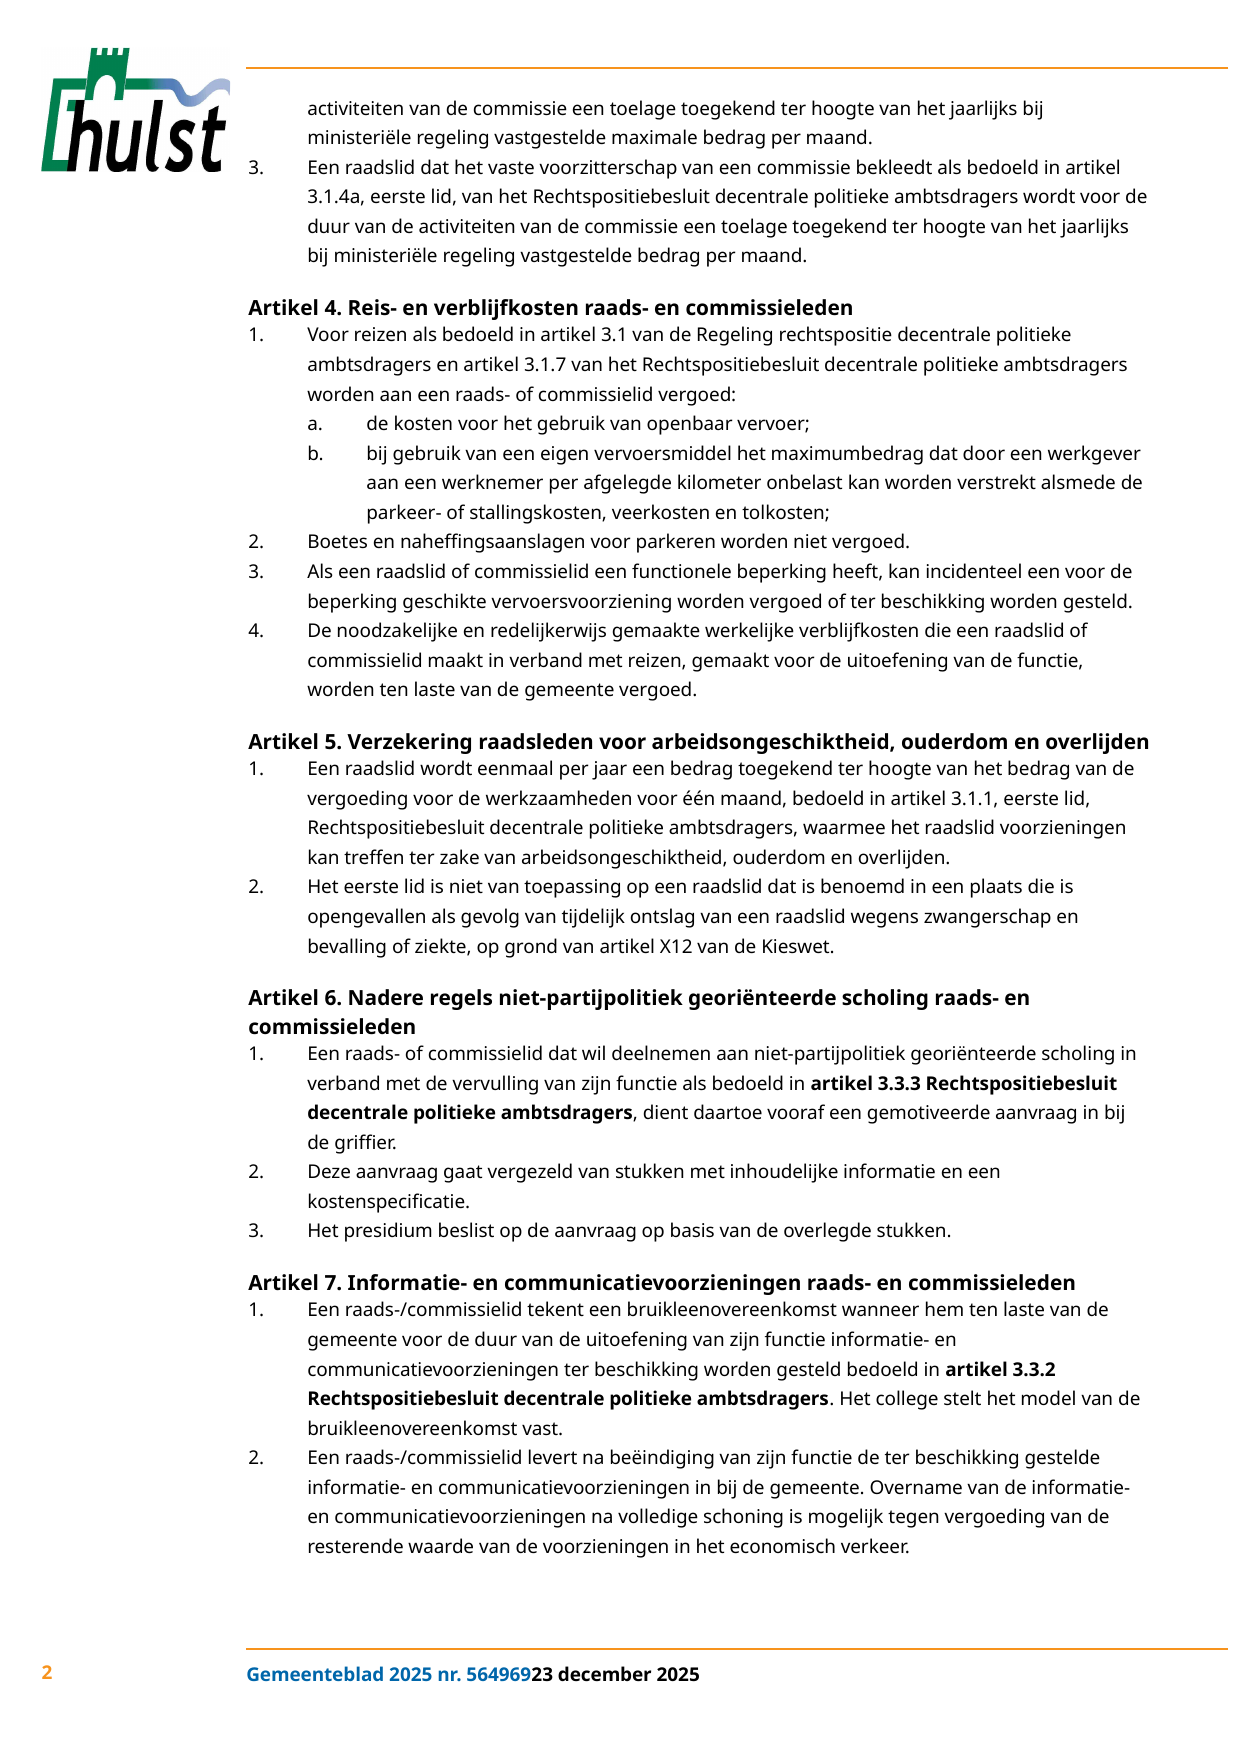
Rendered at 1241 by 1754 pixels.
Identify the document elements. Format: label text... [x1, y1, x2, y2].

list Het presidium beslist op de aanvraag op basis van de overlegde stukken. [248, 1218, 1152, 1243]
list Een raads-/commissielid tekent een bruikleenovereenkomst wanneer hem ten laste van de gemeente voor de duur van de uitoefening van zijn functie informatie- en communicatievoorzieningen ter beschikking worden gesteld bedoeld in artikel 3.3.2 Rechtspositiebesluit decentrale politieke ambtsdragers. Het college stelt het model van de bruikleenovereenkomst vast. [248, 1297, 1152, 1441]
list Als een raadslid of commissielid een functionele beperking heeft, kan incidenteel een voor de beperking geschikte vervoersvoorziening worden vergoed of ter beschikking worden gesteld. [248, 558, 1152, 613]
text Artikel 4. Reis- en verblijfkosten raads- en commissieleden [248, 293, 1152, 322]
list De noodzakelijke en redelijkerwijs gemaakte werkelijke verblijfkosten die een raadslid of commissielid maakt in verband met reizen, gemaakt voor de uitoefening van de functie, worden ten laste van de gemeente vergoed. [248, 617, 1152, 702]
list Boetes en naheffingsaanslagen voor parkeren worden niet vergoed. [248, 529, 1152, 554]
list Een raadslid wordt eenmaal per jaar een bedrag toegekend ter hoogte van het bedrag van de vergoeding voor de werkzaamheden voor één maand, bedoeld in artikel 3.1.1, eerste lid, Rechtspositiebesluit decentrale politieke ambtsdragers, waarmee het raadslid voorzieningen kan treffen ter zake van arbeidsongeschiktheid, ouderdom en overlijden. [248, 755, 1152, 870]
list Voor reizen als bedoeld in artikel 3.1 van de Regeling rechtspositie decentrale politieke ambtsdragers en artikel 3.1.7 van het Rechtspositiebesluit decentrale politieke ambtsdragers worden aan een raads- of commissielid vergoed: [248, 322, 1152, 406]
list de kosten voor het gebruik van openbaar vervoer; [307, 410, 1152, 436]
text Artikel 5. Verzekering raadsleden voor arbeidsongeschiktheid, ouderdom en overlijden [248, 727, 1152, 755]
list Het eerste lid is niet van toepassing op een raadslid dat is benoemd in een plaats die is opengevallen als gevolg van tijdelijk ontslag van een raadslid wegens zwangerschap en bevalling of ziekte, op grond van artikel X12 van de Kieswet. [248, 874, 1152, 959]
text Artikel 6. Nadere regels niet-partijpolitiek georiënteerde scholing raads- en commissieleden [248, 983, 1152, 1040]
list bij gebruik van een eigen vervoersmiddel het maximumbedrag dat door een werkgever aan een werknemer per afgelegde kilometer onbelast kan worden verstrekt alsmede de parkeer- of stallingskosten, veerkosten en tolkosten; [307, 440, 1152, 525]
text Artikel 7. Informatie- en communicatievoorzieningen raads- en commissieleden [248, 1268, 1152, 1297]
list Een raads-/commissielid levert na beëindiging van zijn functie de ter beschikking gestelde informatie- en communicatievoorzieningen in bij de gemeente. Overname van de informatie- en communicatievoorzieningen na volledige schoning is mogelijk tegen vergoeding van de resterende waarde van de voorzieningen in het economisch verkeer. [248, 1444, 1152, 1559]
list Deze aanvraag gaat vergezeld van stukken met inhoudelijke informatie en een kostenspecificatie. [248, 1158, 1152, 1214]
list Een raadslid dat het vaste voorzitterschap van een commissie bekleedt als bedoeld in artikel 3.1.4a, eerste lid, van het Rechtspositiebesluit decentrale politieke ambtsdragers wordt voor de duur van de activiteiten van de commissie een toelage toegekend ter hoogte van het jaarlijks bij ministeriële regeling vastgestelde bedrag per maand. [248, 154, 1152, 268]
list activiteiten van de commissie een toelage toegekend ter hoogte van het jaarlijks bij ministeriële regeling vastgestelde maximale bedrag per maand. [248, 95, 1152, 150]
picture [41, 47, 231, 172]
list Een raads- of commissielid dat wil deelnemen aan niet-partijpolitiek georiënteerde scholing in verband met de vervulling van zijn functie als bedoeld in artikel 3.3.3 Rechtspositiebesluit decentrale politieke ambtsdragers, dient daartoe vooraf een gemotiveerde aanvraag in bij de griffier. [248, 1040, 1152, 1155]
